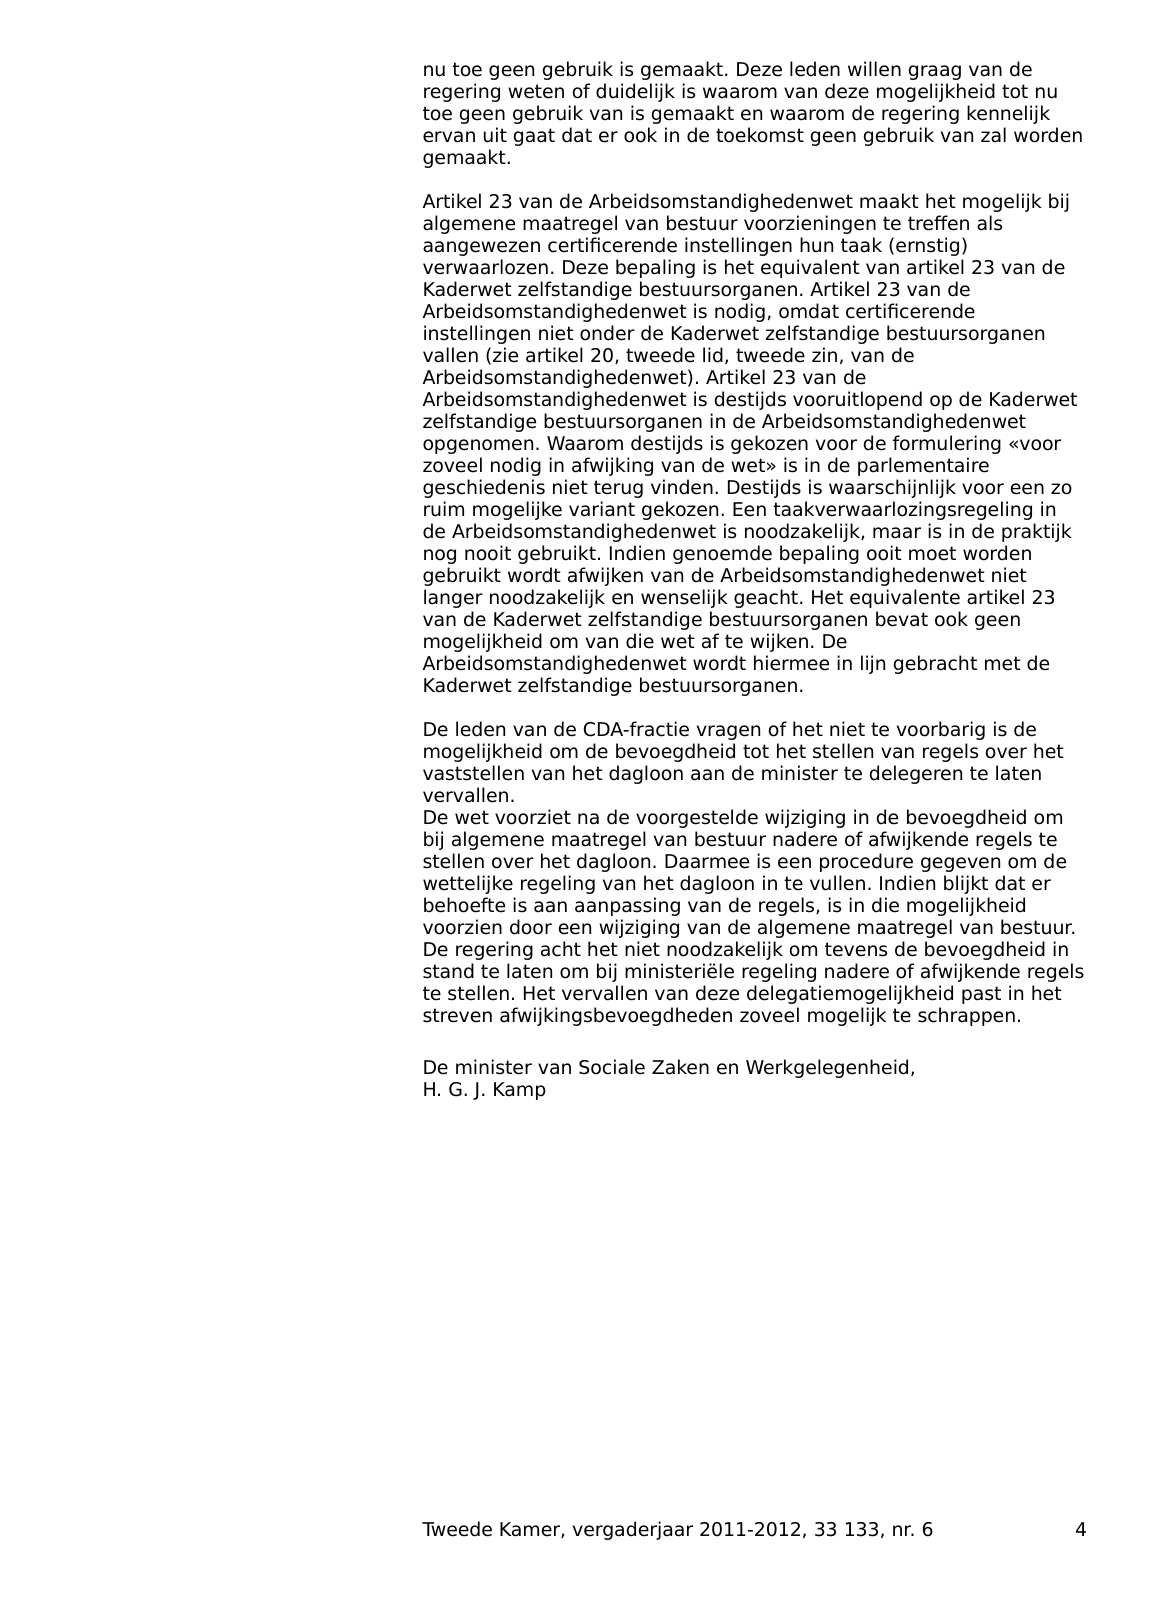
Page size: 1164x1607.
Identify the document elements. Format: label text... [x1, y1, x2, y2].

text Artikel 23 van de Arbeidsomstandighedenwet maakt het mogelijk bij algemene maatregel van bestuur voorzieningen te treffen als aangewezen certificerende instellingen hun taak (ernstig) verwaarlozen. Deze bepaling is het equivalent van artikel 23 van de Kaderwet zelfstandige bestuursorganen. Artikel 23 van de Arbeidsomstandighedenwet is nodig, omdat certificerende instellingen niet onder de Kaderwet zelfstandige bestuursorganen vallen (zie artikel 20, tweede lid, tweede zin, van de Arbeidsomstandighedenwet). Artikel 23 van de Arbeidsomstandighedenwet is destijds vooruitlopend op de Kaderwet zelfstandige bestuursorganen in de Arbeidsomstandighedenwet opgenomen. Waarom destijds is gekozen voor de formulering «voor zoveel nodig in afwijking van de wet» is in de parlementaire geschiedenis niet terug vinden. Destijds is waarschijnlijk voor een zo ruim mogelijke variant gekozen. Een taakverwaarlozingsregeling in de Arbeidsomstandighedenwet is noodzakelijk, maar is in de praktijk nog nooit gebruikt. Indien genoemde bepaling ooit moet worden gebruikt wordt afwijken van de Arbeidsomstandighedenwet niet langer noodzakelijk en wenselijk geacht. Het equivalente artikel 23 van de Kaderwet zelfstandige bestuursorganen bevat ook geen mogelijkheid om van die wet af te wijken. De Arbeidsomstandighedenwet wordt hiermee in lijn gebracht met de Kaderwet zelfstandige bestuursorganen. [422, 191, 1087, 697]
text De leden van de CDA-fractie vragen of het niet te voorbarig is de mogelijkheid om de bevoegdheid tot het stellen van regels over het vaststellen van het dagloon aan de minister te delegeren te laten vervallen. [422, 719, 1087, 807]
text De minister van Sociale Zaken en Werkgelegenheid, H. G. J. Kamp [422, 1057, 1087, 1101]
text De wet voorziet na de voorgestelde wijziging in de bevoegdheid om bij algemene maatregel van bestuur nadere of afwijkende regels te stellen over het dagloon. Daarmee is een procedure gegeven om de wettelijke regeling van het dagloon in te vullen. Indien blijkt dat er behoefte is aan aanpassing van de regels, is in die mogelijkheid voorzien door een wijziging van de algemene maatregel van bestuur. De regering acht het niet noodzakelijk om tevens de bevoegdheid in stand te laten om bij ministeriële regeling nadere of afwijkende regels te stellen. Het vervallen van deze delegatiemogelijkheid past in het streven afwijkingsbevoegdheden zoveel mogelijk te schrappen. [422, 807, 1087, 1027]
text nu toe geen gebruik is gemaakt. Deze leden willen graag van de regering weten of duidelijk is waarom van deze mogelijkheid tot nu toe geen gebruik van is gemaakt en waarom de regering kennelijk ervan uit gaat dat er ook in de toekomst geen gebruik van zal worden gemaakt. [422, 59, 1087, 169]
